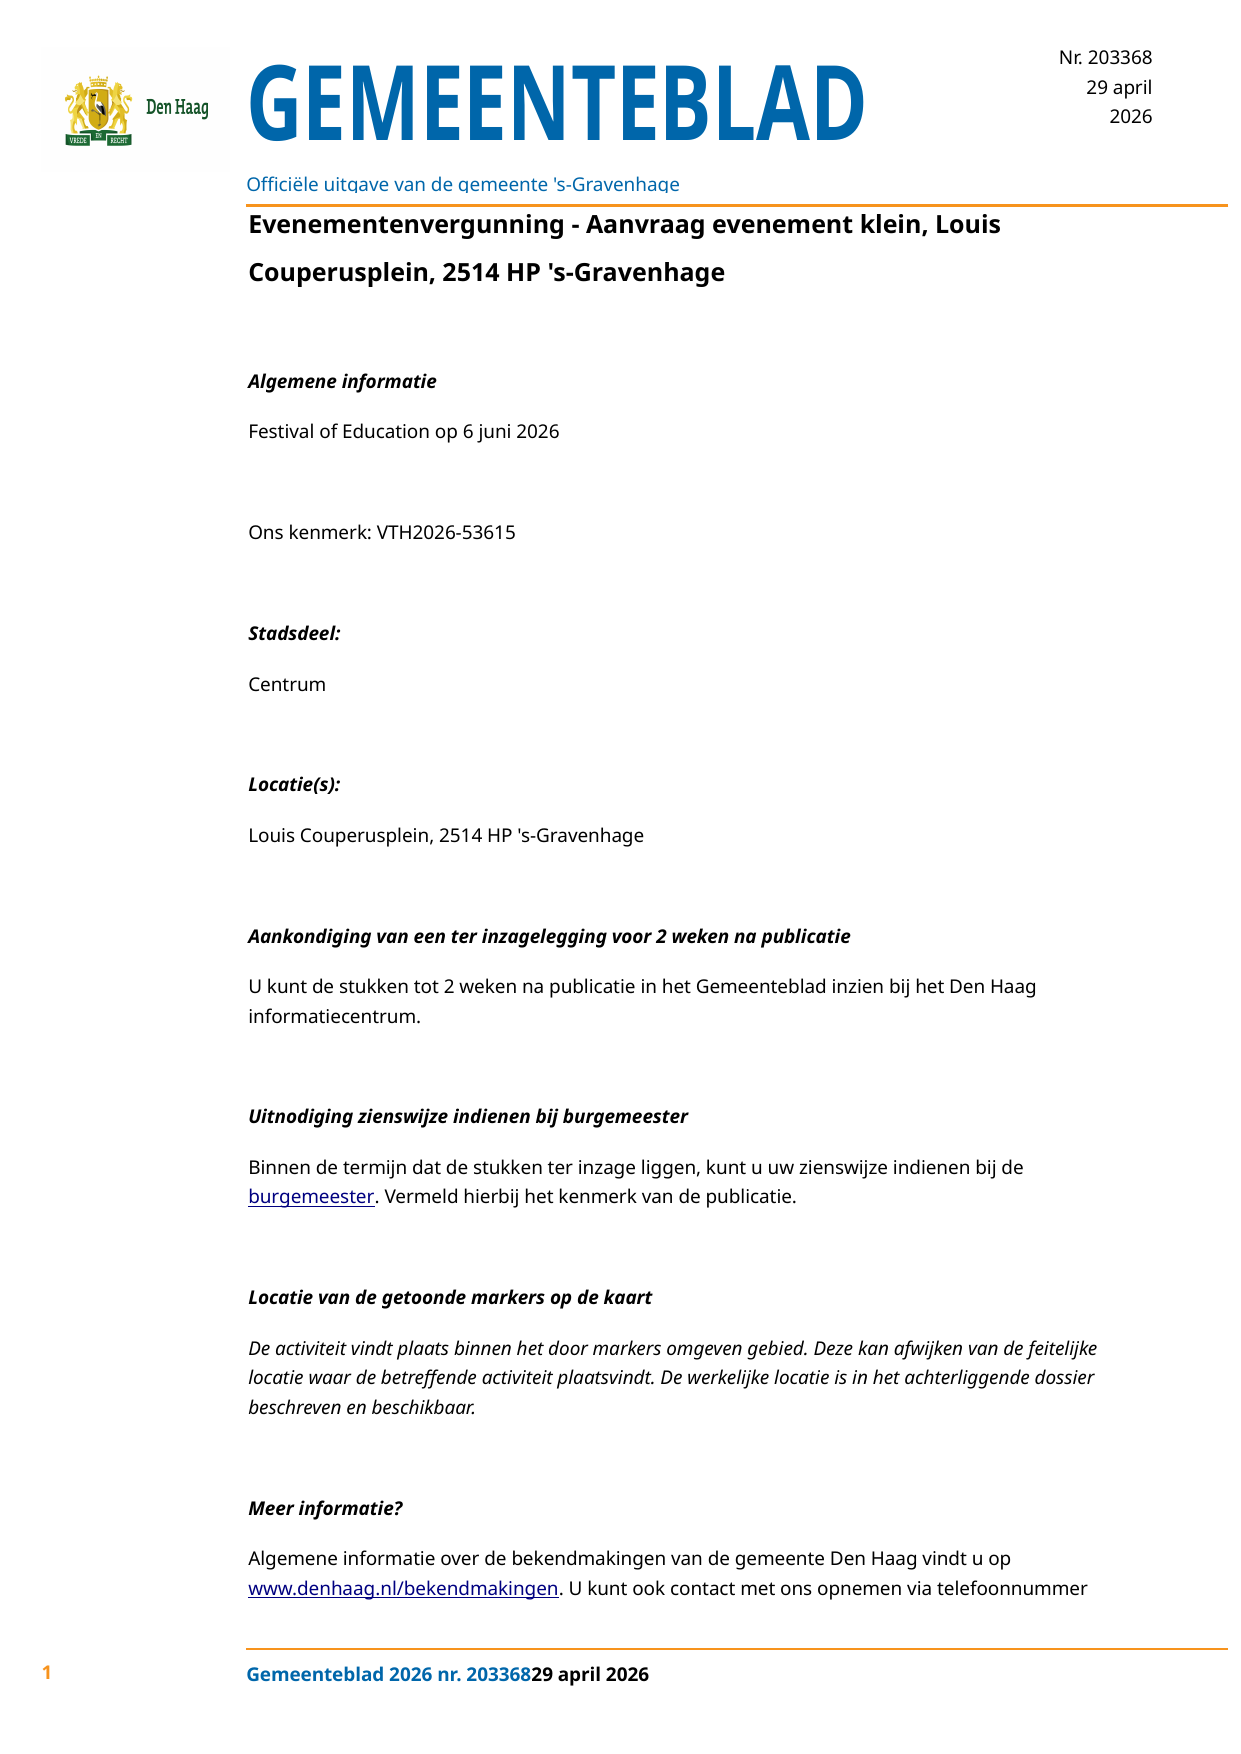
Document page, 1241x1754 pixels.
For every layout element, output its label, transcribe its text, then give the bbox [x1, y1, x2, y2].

picture [41, 47, 231, 172]
text Locatie van de getoonde markers op de kaart [248, 1284, 1152, 1310]
text Evenementenvergunning - Aanvraag evenement klein, Louis Couperusplein, 2514 HP 's-Gravenhage [248, 207, 1152, 288]
text Aankondiging van een ter inzagelegging voor 2 weken na publicatie [248, 923, 1152, 949]
text Festival of Education op 6 juni 2026 [248, 419, 1152, 444]
text Stadsdeel: [248, 620, 1152, 646]
text Ons kenmerk: VTH2026-53615 [248, 519, 1152, 545]
text De activiteit vindt plaats binnen het door markers omgeven gebied. Deze kan afwijken van de feitelijke locatie waar de betreffende activiteit plaatsvindt. De werkelijke locatie is in het achterliggende dossier beschreven en beschikbaar. [248, 1335, 1152, 1420]
text U kunt de stukken tot 2 weken na publicatie in het Gemeenteblad inzien bij het Den Haag informatiecentrum. [248, 973, 1152, 1029]
text Centrum [248, 671, 1152, 697]
text Meer informatie? [248, 1495, 1152, 1521]
text Locatie(s): [248, 772, 1152, 797]
text Binnen de termijn dat de stukken ter inzage liggen, kunt u uw zienswijze indienen bij de burgemeester. Vermeld hierbij het kenmerk van de publicatie. [248, 1154, 1152, 1209]
text Algemene informatie over de bekendmakingen van de gemeente Den Haag vindt u op www.denhaag.nl/bekendmakingen. U kunt ook contact met ons opnemen via telefoonnummer [248, 1545, 1152, 1601]
text Algemene informatie [248, 368, 1152, 394]
text Louis Couperusplein, 2514 HP 's-Gravenhage [248, 822, 1152, 848]
text Uitnodiging zienswijze indienen bij burgemeester [248, 1104, 1152, 1129]
